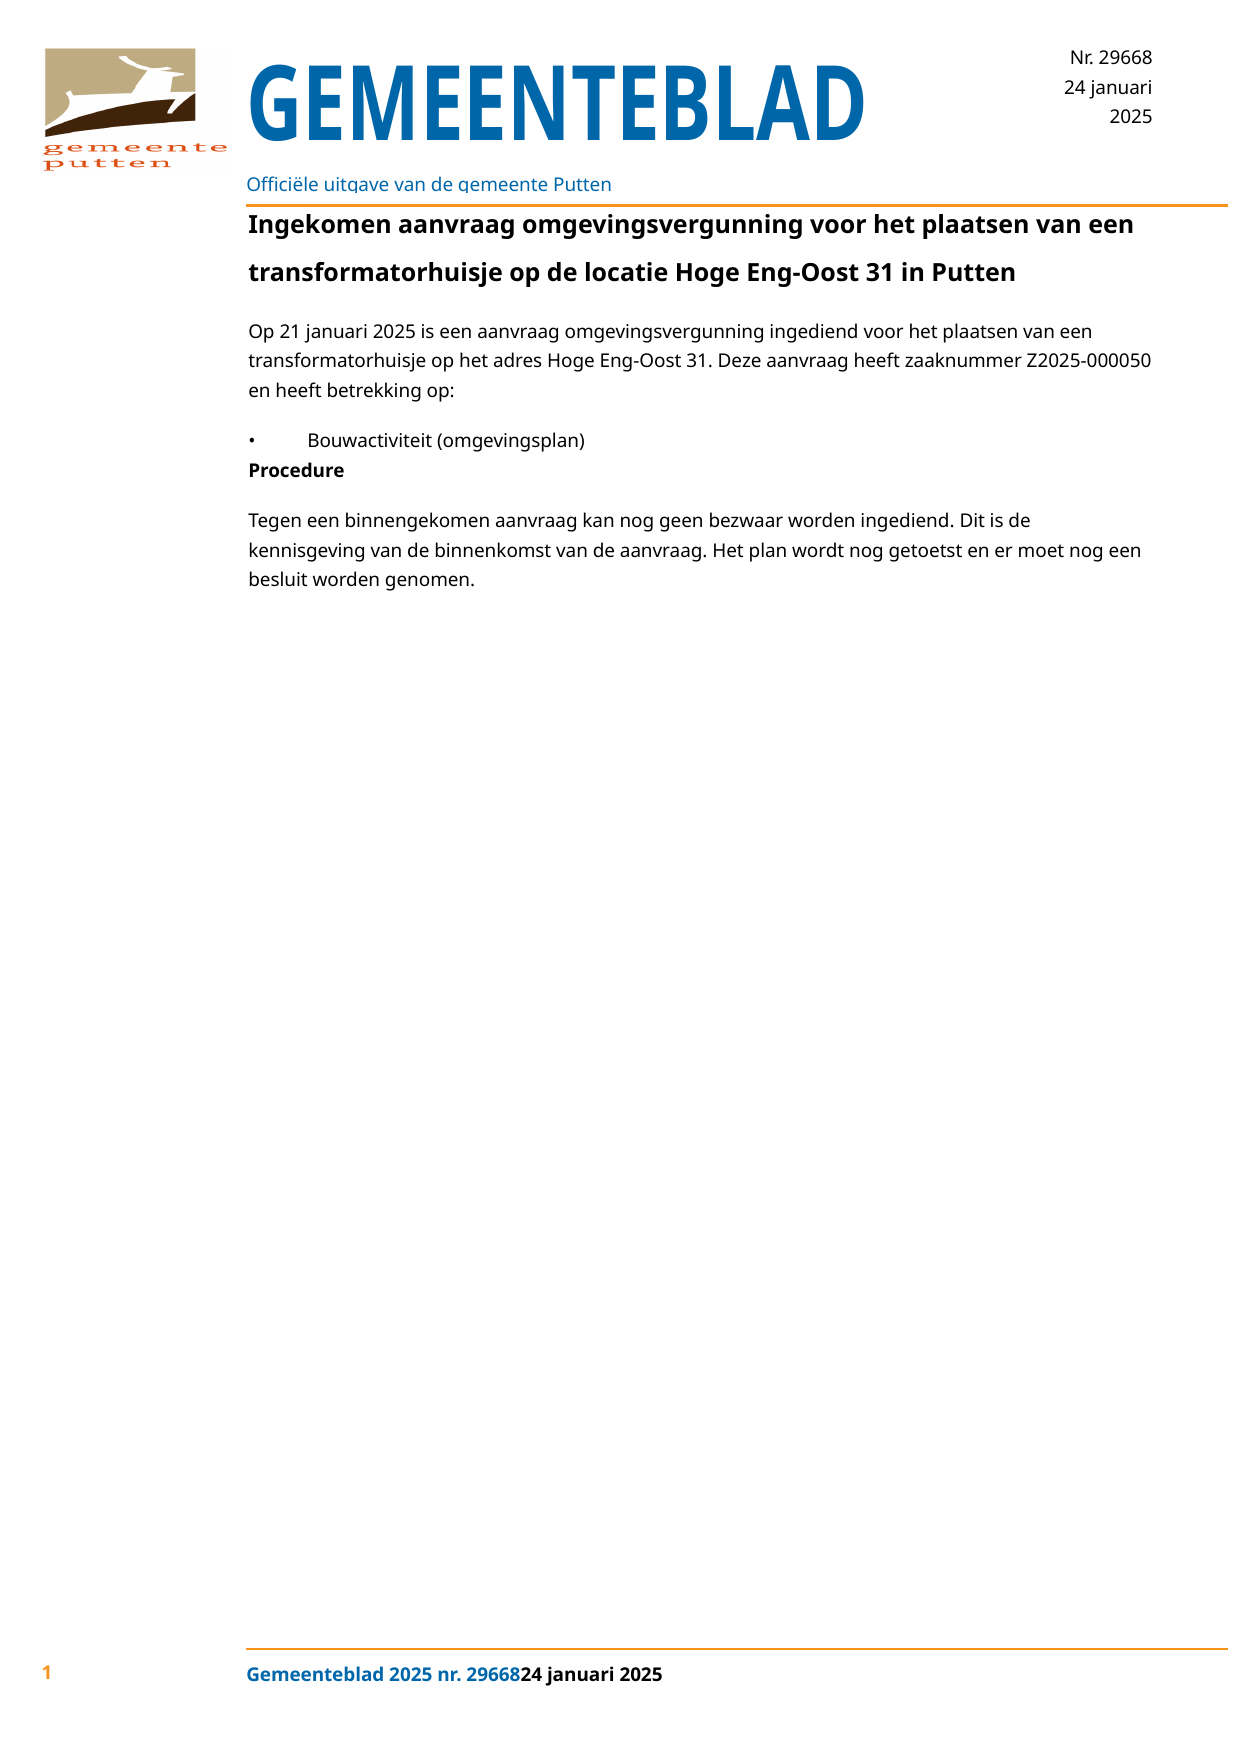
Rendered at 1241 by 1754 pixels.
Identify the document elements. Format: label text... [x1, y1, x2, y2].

text Procedure [248, 457, 1152, 483]
list Bouwactiviteit (omgevingsplan) [248, 427, 1152, 453]
text Ingekomen aanvraag omgevingsvergunning voor het plaatsen van een transformatorhuisje op de locatie Hoge Eng-Oost 31 in Putten [248, 207, 1152, 288]
picture [41, 47, 231, 172]
text Op 21 januari 2025 is een aanvraag omgevingsvergunning ingediend voor het plaatsen van een transformatorhuisje op het adres Hoge Eng-Oost 31. Deze aanvraag heeft zaaknummer Z2025-000050 en heeft betrekking op: [248, 318, 1152, 403]
text Tegen een binnengekomen aanvraag kan nog geen bezwaar worden ingediend. Dit is de kennisgeving van de binnenkomst van de aanvraag. Het plan wordt nog getoetst en er moet nog een besluit worden genomen. [248, 507, 1152, 592]
